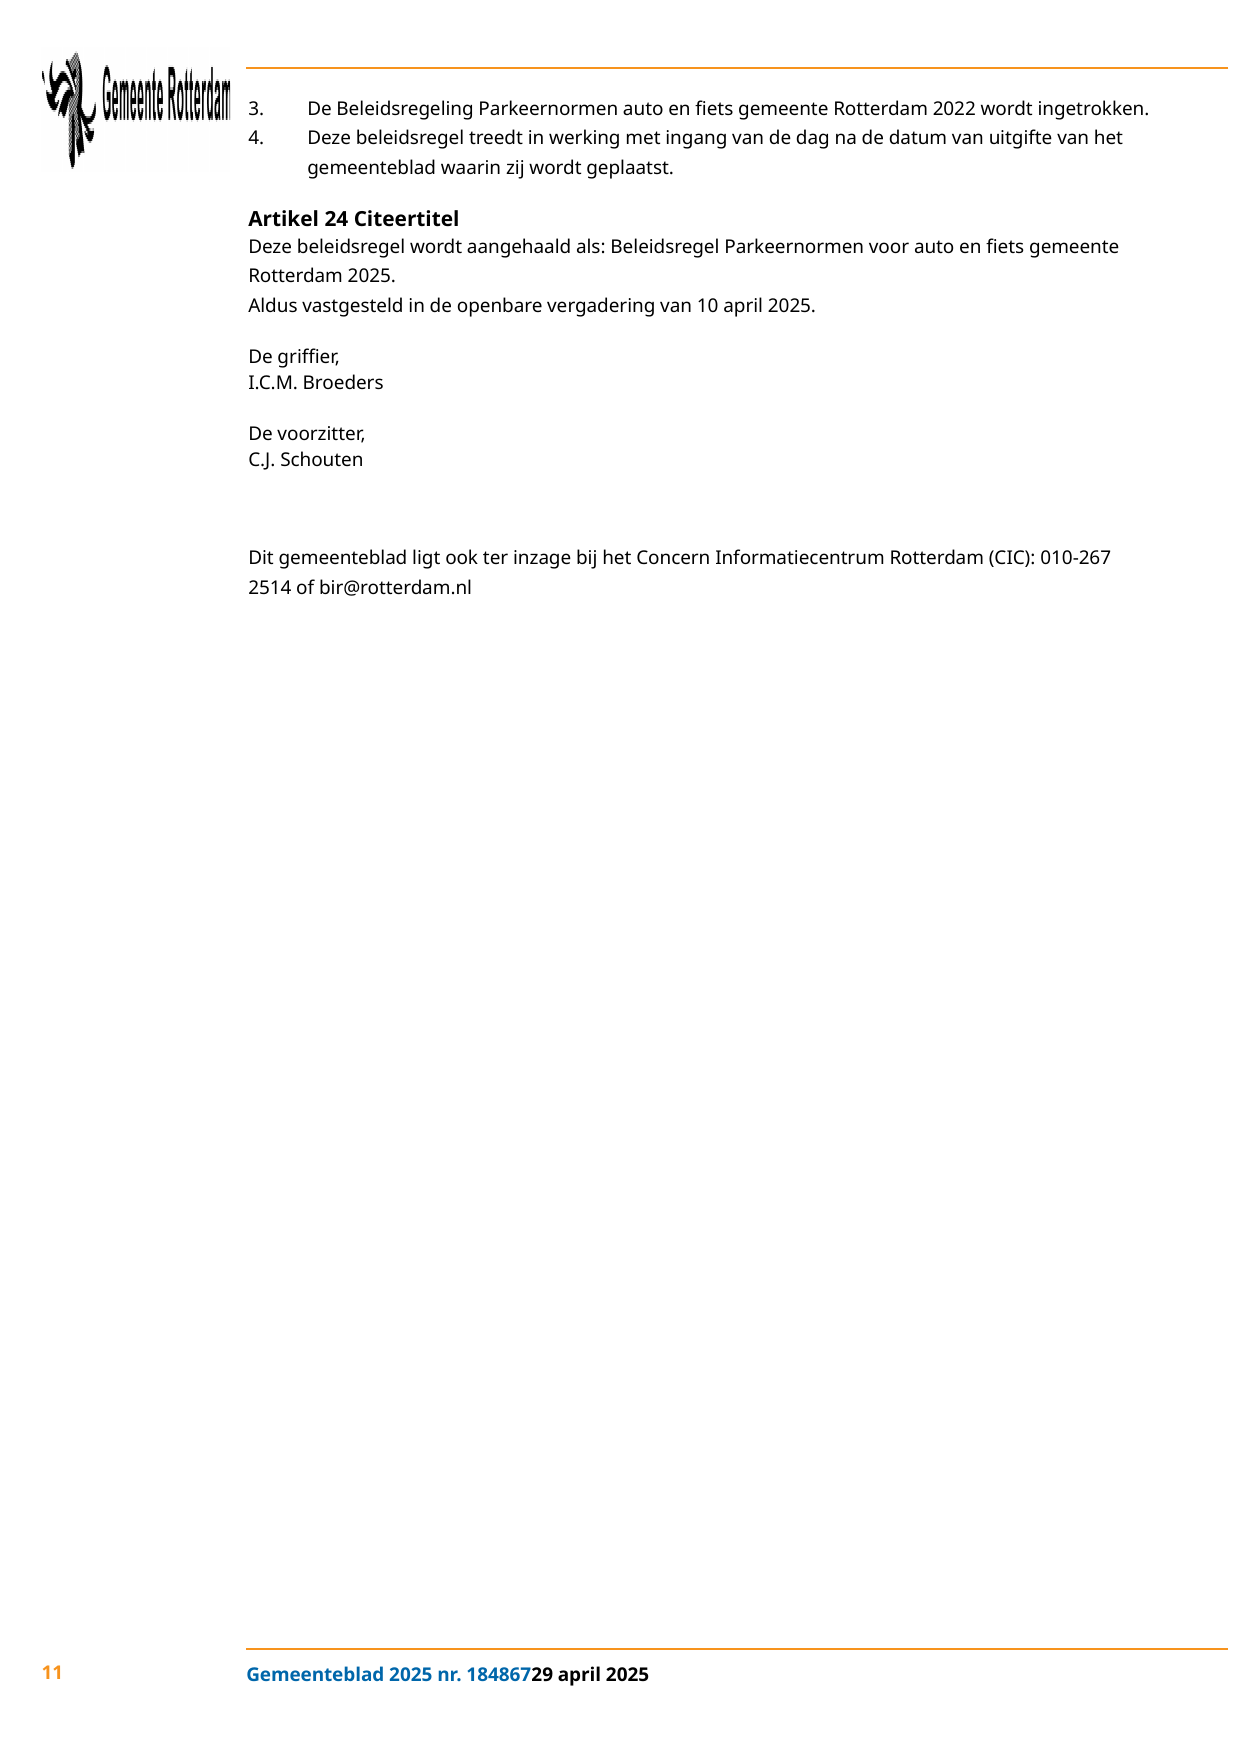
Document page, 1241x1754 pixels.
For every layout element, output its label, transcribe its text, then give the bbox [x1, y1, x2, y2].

text Dit gemeenteblad ligt ook ter inzage bij het Concern Informatiecentrum Rotterdam (CIC): 010-267 2514 of bir@rotterdam.nl [248, 544, 1152, 600]
picture [41, 47, 231, 172]
text De voorzitter, [248, 421, 1152, 446]
text C.J. Schouten [248, 446, 1152, 472]
list De Beleidsregeling Parkeernormen auto en fiets gemeente Rotterdam 2022 wordt ingetrokken. [248, 95, 1152, 121]
text Deze beleidsregel wordt aangehaald als: Beleidsregel Parkeernormen voor auto en fiets gemeente Rotterdam 2025. [248, 233, 1152, 288]
text Aldus vastgesteld in de openbare vergadering van 10 april 2025. [248, 292, 1152, 318]
list Deze beleidsregel treedt in werking met ingang van de dag na de datum van uitgifte van het gemeenteblad waarin zij wordt geplaatst. [248, 124, 1152, 180]
text De griffier, [248, 343, 1152, 369]
text I.C.M. Broeders [248, 369, 1152, 395]
text Artikel 24 Citeertitel [248, 204, 1152, 233]
